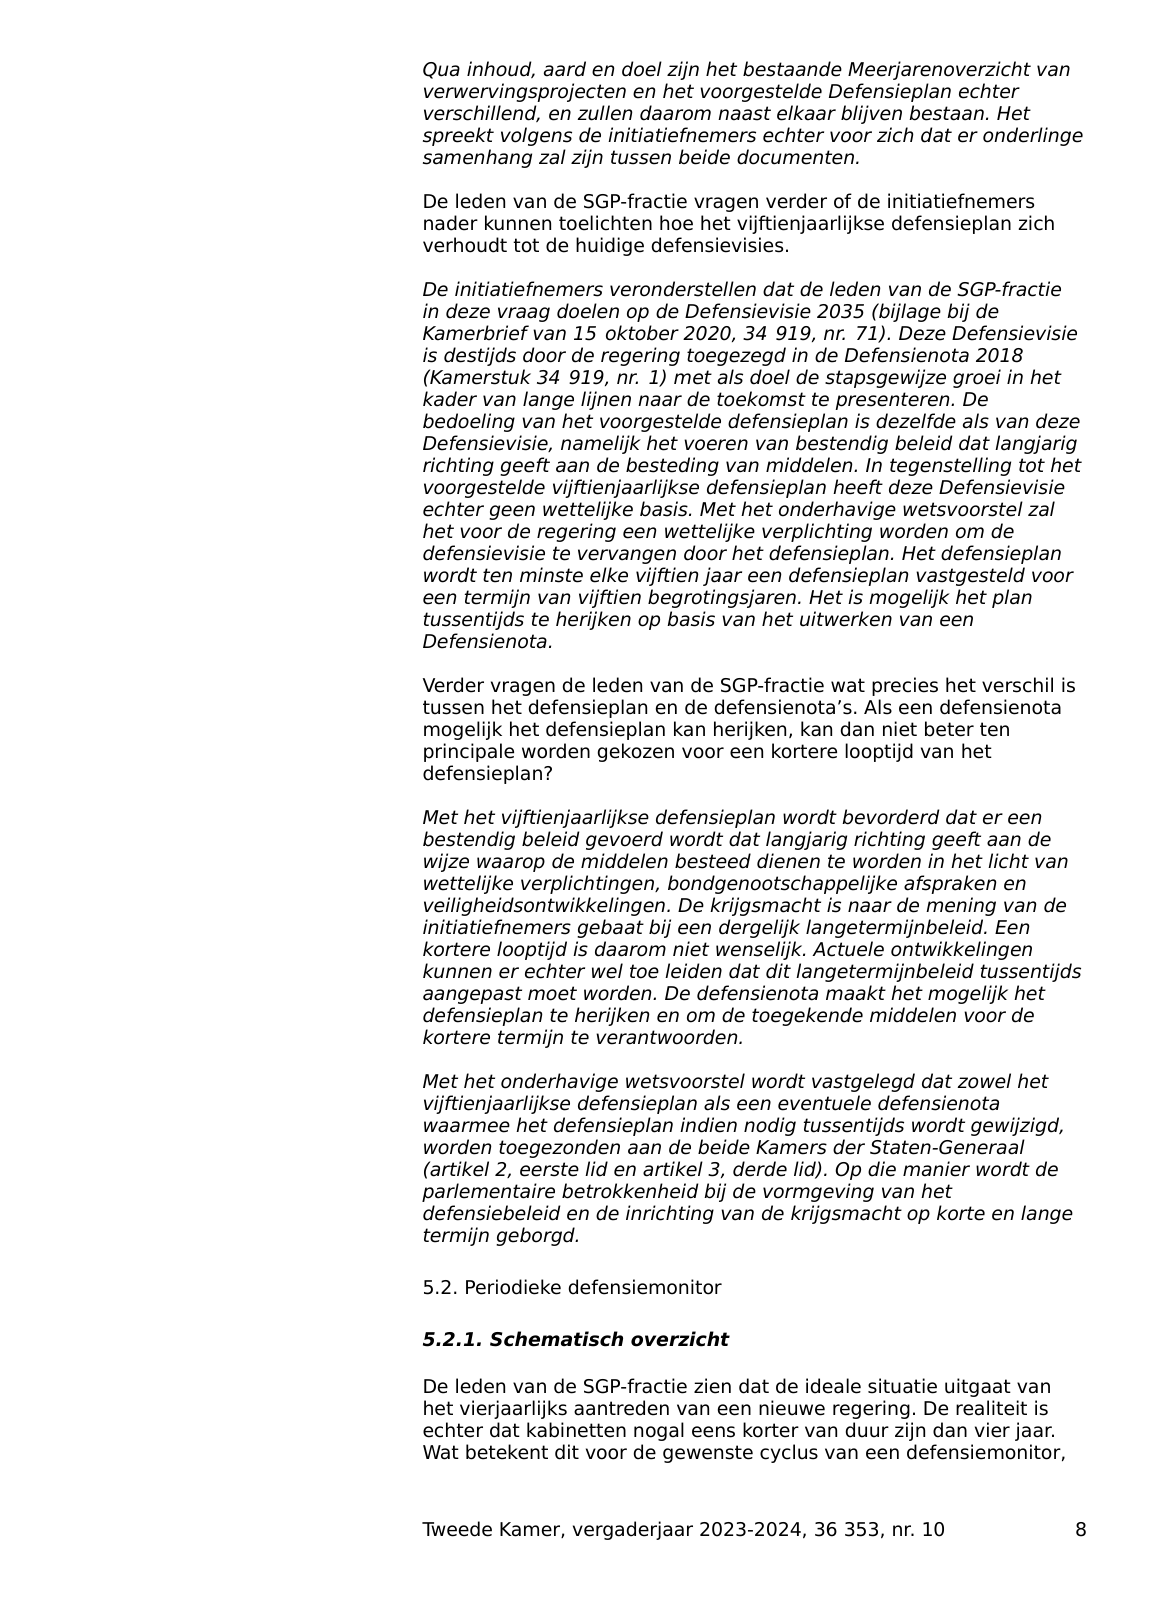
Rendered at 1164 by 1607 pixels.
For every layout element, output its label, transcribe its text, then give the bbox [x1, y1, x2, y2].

text Met het vijftienjaarlijkse defensieplan wordt bevorderd dat er een bestendig beleid gevoerd wordt dat langjarig richting geeft aan de wijze waarop de middelen besteed dienen te worden in het licht van wettelijke verplichtingen, bondgenootschappelijke afspraken en veiligheidsontwikkelingen. De krijgsmacht is naar de mening van de initiatiefnemers gebaat bij een dergelijk langetermijnbeleid. Een kortere looptijd is daarom niet wenselijk. Actuele ontwikkelingen kunnen er echter wel toe leiden dat dit langetermijnbeleid tussentijds aangepast moet worden. De defensienota maakt het mogelijk het defensieplan te herijken en om de toegekende middelen voor de kortere termijn te verantwoorden. [422, 807, 1087, 1049]
text Qua inhoud, aard en doel zijn het bestaande Meerjarenoverzicht van verwervingsprojecten en het voorgestelde Defensieplan echter verschillend, en zullen daarom naast elkaar blijven bestaan. Het spreekt volgens de initiatiefnemers echter voor zich dat er onderlinge samenhang zal zijn tussen beide documenten. [422, 59, 1087, 169]
subtitle 5.2.1. Schematisch overzicht [422, 1329, 1087, 1351]
text De leden van de SGP-fractie zien dat de ideale situatie uitgaat van het vierjaarlijks aantreden van een nieuwe regering. De realiteit is echter dat kabinetten nogal eens korter van duur zijn dan vier jaar. Wat betekent dit voor de gewenste cyclus van een defensiemonitor, [422, 1376, 1087, 1464]
text Verder vragen de leden van de SGP-fractie wat precies het verschil is tussen het defensieplan en de defensienota’s. Als een defensienota mogelijk het defensieplan kan herijken, kan dan niet beter ten principale worden gekozen voor een kortere looptijd van het defensieplan? [422, 675, 1087, 785]
text De initiatiefnemers veronderstellen dat de leden van de SGP-fractie in deze vraag doelen op de Defensievisie 2035 (bijlage bij de Kamerbrief van 15 oktober 2020, 34 919, nr. 71). Deze Defensievisie is destijds door de regering toegezegd in de Defensienota 2018 (Kamerstuk 34 919, nr. 1) met als doel de stapsgewijze groei in het kader van lange lijnen naar de toekomst te presenteren. De bedoeling van het voorgestelde defensieplan is dezelfde als van deze Defensievisie, namelijk het voeren van bestendig beleid dat langjarig richting geeft aan de besteding van middelen. In tegenstelling tot het voorgestelde vijftienjaarlijkse defensieplan heeft deze Defensievisie echter geen wettelijke basis. Met het onderhavige wetsvoorstel zal het voor de regering een wettelijke verplichting worden om de defensievisie te vervangen door het defensieplan. Het defensieplan wordt ten minste elke vijftien jaar een defensieplan vastgesteld voor een termijn van vijftien begrotingsjaren. Het is mogelijk het plan tussentijds te herijken op basis van het uitwerken van een Defensienota. [422, 279, 1087, 653]
subtitle 5.2. Periodieke defensiemonitor [422, 1277, 1087, 1299]
text De leden van de SGP-fractie vragen verder of de initiatiefnemers nader kunnen toelichten hoe het vijftienjaarlijkse defensieplan zich verhoudt tot de huidige defensievisies. [422, 191, 1087, 257]
text Met het onderhavige wetsvoorstel wordt vastgelegd dat zowel het vijftienjaarlijkse defensieplan als een eventuele defensienota waarmee het defensieplan indien nodig tussentijds wordt gewijzigd, worden toegezonden aan de beide Kamers der Staten-Generaal (artikel 2, eerste lid en artikel 3, derde lid). Op die manier wordt de parlementaire betrokkenheid bij de vormgeving van het defensiebeleid en de inrichting van de krijgsmacht op korte en lange termijn geborgd. [422, 1071, 1087, 1247]
